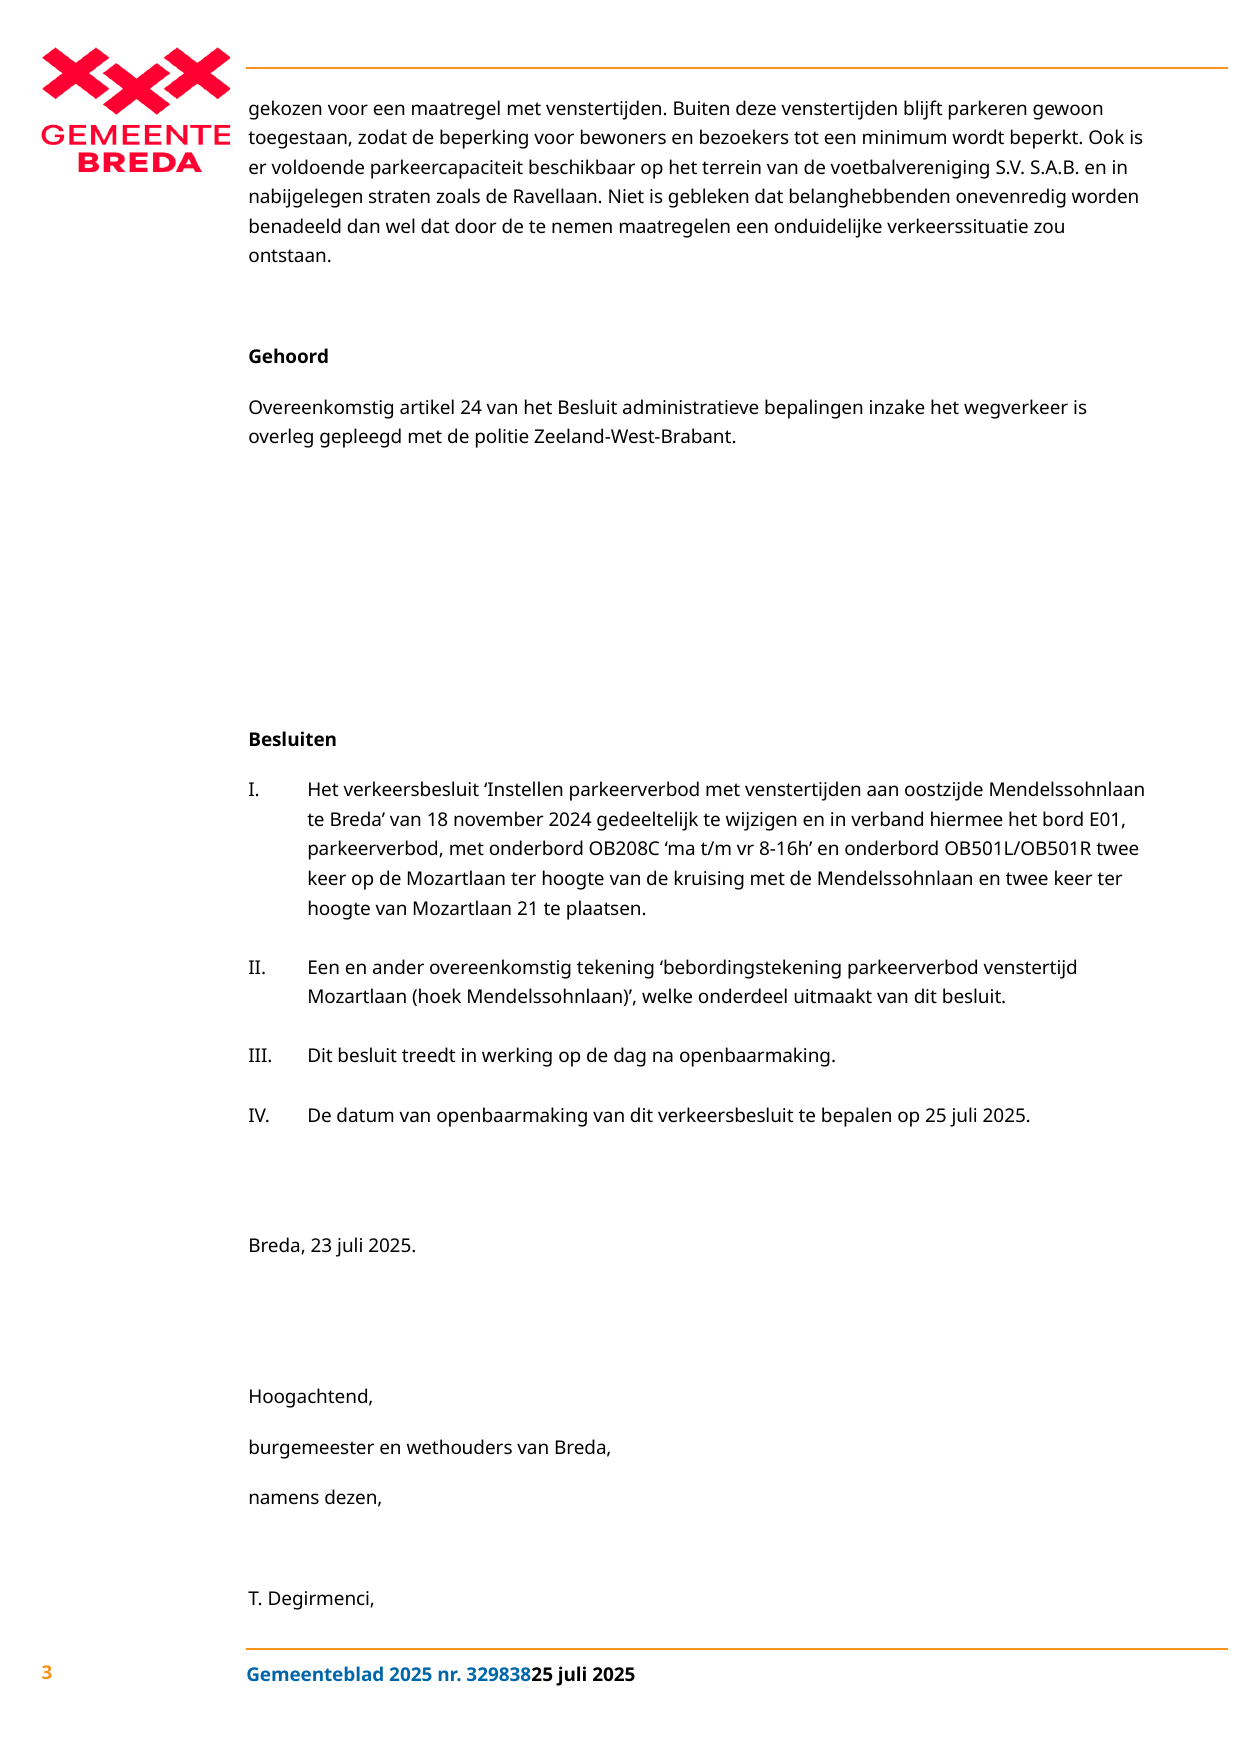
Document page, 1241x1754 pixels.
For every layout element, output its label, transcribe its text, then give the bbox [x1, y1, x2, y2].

text namens dezen, [248, 1484, 1152, 1510]
text burgemeester en wethouders van Breda, [248, 1434, 1152, 1460]
list De datum van openbaarmaking van dit verkeersbesluit te bepalen op 25 juli 2025. [248, 1102, 1152, 1128]
list Het verkeersbesluit ‘Instellen parkeerverbod met venstertijden aan oostzijde Mendelssohnlaan te Breda’ van 18 november 2024 gedeeltelijk te wijzigen en in verband hiermee het bord E01, parkeerverbod, met onderbord OB208C ‘ma t/m vr 8-16h’ en onderbord OB501L/OB501R twee keer op de Mozartlaan ter hoogte van de kruising met de Mendelssohnlaan en twee keer ter hoogte van Mozartlaan 21 te plaatsen. [248, 776, 1152, 921]
list Dit besluit treedt in werking op de dag na openbaarmaking. [248, 1043, 1152, 1068]
text Hoogachtend, [248, 1383, 1152, 1409]
picture [41, 47, 231, 172]
text Breda, 23 juli 2025. [248, 1232, 1152, 1258]
text Overeenkomstig artikel 24 van het Besluit administratieve bepalingen inzake het wegverkeer is overleg gepleegd met de politie Zeeland-West-Brabant. [248, 394, 1152, 449]
text T. Degirmenci, [248, 1585, 1152, 1611]
text Besluiten [248, 726, 1152, 752]
text Gehoord [248, 343, 1152, 369]
text gekozen voor een maatregel met venstertijden. Buiten deze venstertijden blijft parkeren gewoon toegestaan, zodat de beperking voor bewoners en bezoekers tot een minimum wordt beperkt. Ook is er voldoende parkeercapaciteit beschikbaar op het terrein van de voetbalvereniging S.V. S.A.B. en in nabijgelegen straten zoals de Ravellaan. Niet is gebleken dat belanghebbenden onevenredig worden benadeeld dan wel dat door de te nemen maatregelen een onduidelijke verkeerssituatie zou ontstaan. [248, 95, 1152, 268]
list Een en ander overeenkomstig tekening ‘bebordingstekening parkeerverbod venstertijd Mozartlaan (hoek Mendelssohnlaan)’, welke onderdeel uitmaakt van dit besluit. [248, 954, 1152, 1009]
